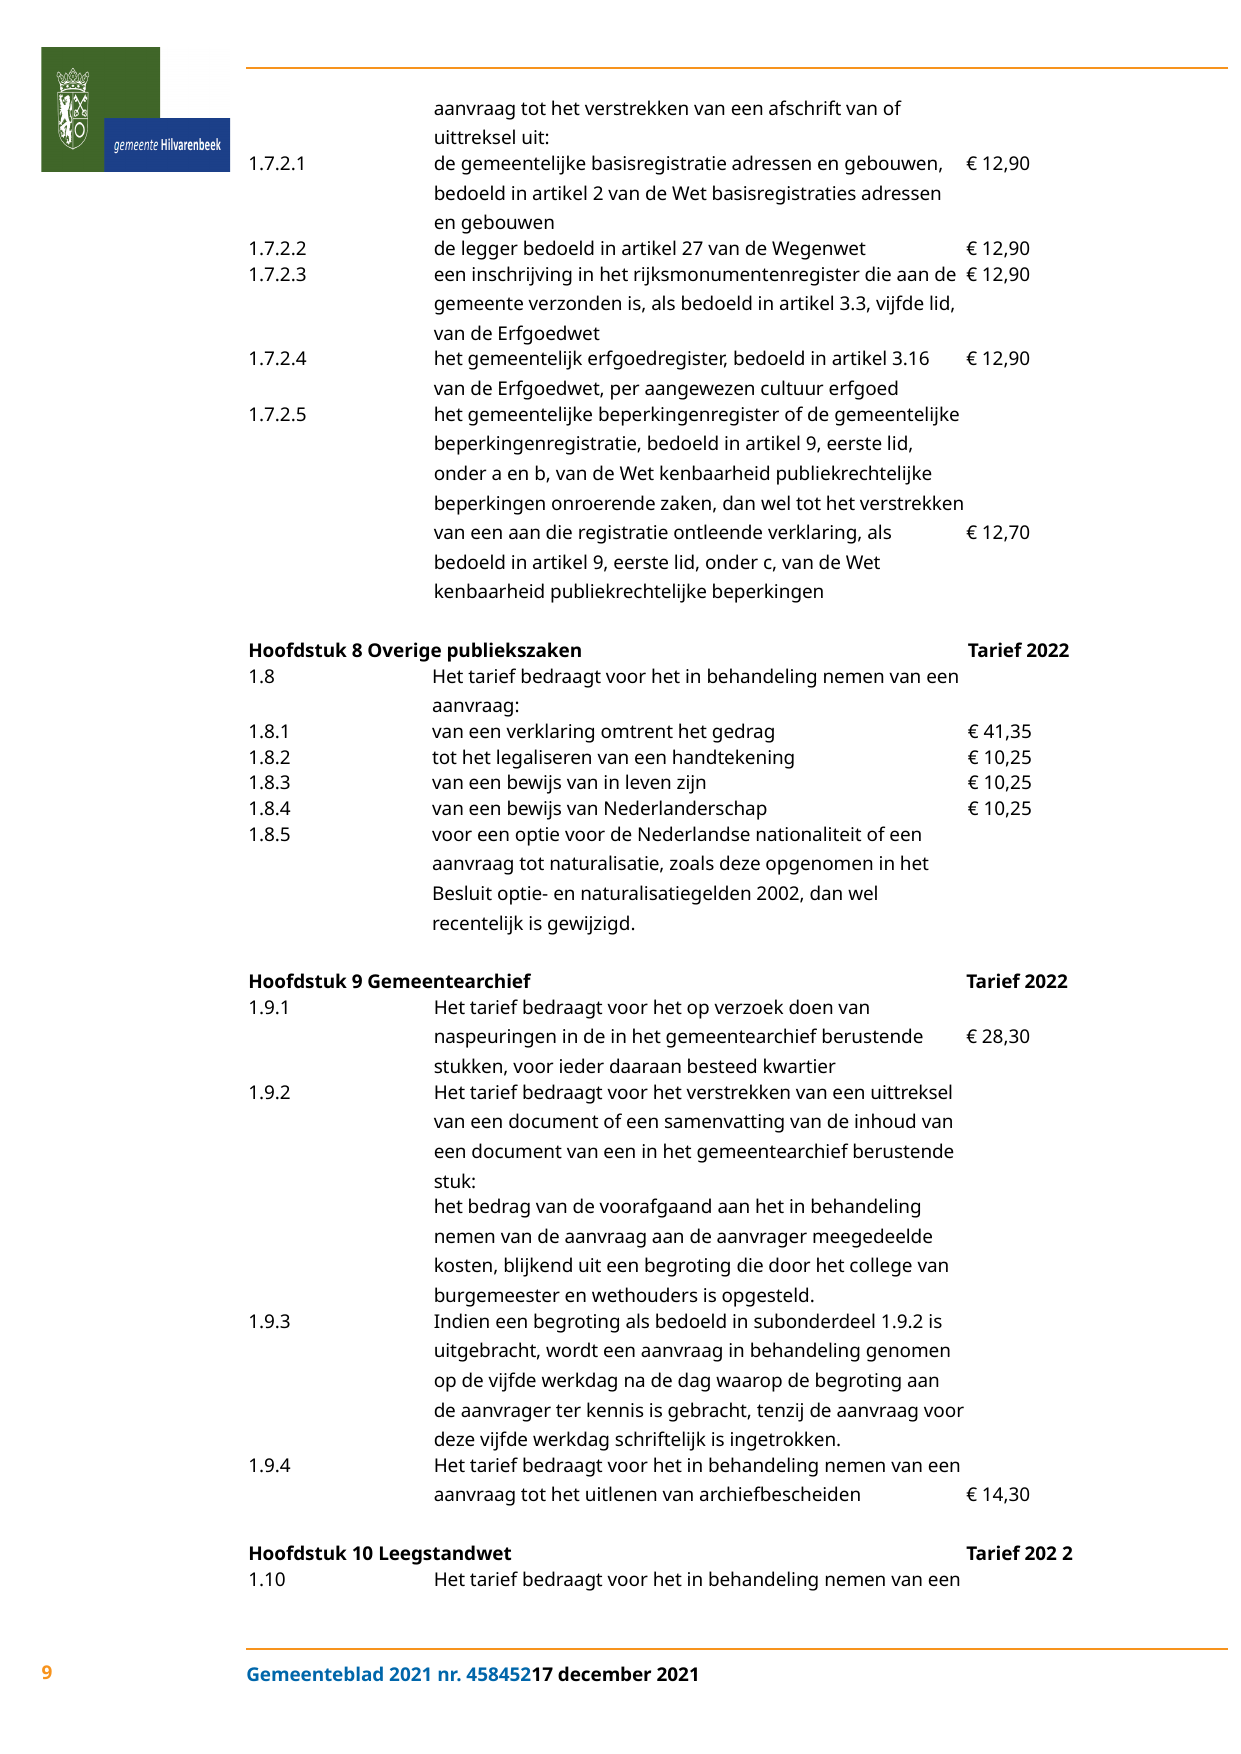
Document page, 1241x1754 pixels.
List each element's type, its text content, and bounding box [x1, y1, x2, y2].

table_header Tarief 2022 [968, 637, 1152, 663]
table_cell 1.7.2.2 [248, 235, 433, 261]
table_cell Het tarief bedraagt voor het in behandeling nemen van een aanvraag: [432, 663, 968, 718]
table_cell tot het legaliseren van een handtekening [432, 744, 968, 769]
table_cell [248, 95, 433, 150]
table_cell de legger bedoeld in artikel 27 van de Wegenwet [434, 235, 966, 261]
table_cell voor een optie voor de Nederlandse nationaliteit of een aanvraag tot naturalisatie, zoals deze opgenomen in het Besluit optie- en naturalisatiegelden 2002, dan wel recentelijk is gewijzigd. [432, 821, 968, 936]
table_cell van een verklaring omtrent het gedrag [432, 718, 968, 744]
table_cell [966, 1194, 1152, 1308]
table_cell Het tarief bedraagt voor het in behandeling nemen van een aanvraag tot het uitlenen van archiefbescheiden [434, 1452, 966, 1507]
table_header Tarief 202 2 [966, 1540, 1152, 1566]
table_header Hoofdstuk 10 Leegstandwet [248, 1540, 966, 1566]
table_cell € 12,90 [966, 261, 1152, 346]
table_cell 1.8 [248, 663, 432, 718]
table_cell [966, 1308, 1152, 1452]
table_cell € 12,90 [966, 150, 1152, 235]
table_cell van een bewijs van in leven zijn [432, 770, 968, 795]
table_cell 1.8.1 [248, 718, 432, 744]
table_cell 1.8.4 [248, 795, 432, 821]
table_cell de gemeentelijke basisregistratie adressen en gebouwen, bedoeld in artikel 2 van de Wet basisregistraties adressen en gebouwen [434, 150, 966, 235]
table_cell het gemeentelijke beperkingenregister of de gemeentelijke beperkingenregistratie, bedoeld in artikel 9, eerste lid, onder a en b, van de Wet kenbaarheid publiekrechtelijke beperkingen onroerende zaken, dan wel tot het verstrekken van een aan die registratie ontleende verklaring, als bedoeld in artikel 9, eerste lid, onder c, van de Wet kenbaarheid publiekrechtelijke beperkingen [434, 401, 966, 604]
table_cell 1.8.5 [248, 821, 432, 936]
table_cell [968, 663, 1152, 718]
table_cell € 12,90 [966, 235, 1152, 261]
table_cell € 12,90 [966, 346, 1152, 401]
table_cell € 41,35 [968, 718, 1152, 744]
table_cell 1.7.2.3 [248, 261, 433, 346]
picture [41, 47, 231, 172]
table_cell 1.9.4 [248, 1452, 433, 1507]
table_cell 1.7.2.5 [248, 401, 433, 604]
table_cell van een bewijs van Nederlanderschap [432, 795, 968, 821]
table_cell [966, 1079, 1152, 1193]
table_cell € 28,30 [966, 994, 1152, 1079]
table_cell aanvraag tot het verstrekken van een afschrift van of uittreksel uit: [434, 95, 966, 150]
table_header Tarief 2022 [966, 969, 1152, 994]
table_cell 1.9.2 [248, 1079, 433, 1193]
table_cell 1.9.3 [248, 1308, 433, 1452]
table_cell Indien een begroting als bedoeld in subonderdeel 1.9.2 is uitgebracht, wordt een aanvraag in behandeling genomen op de vijfde werkdag na de dag waarop de begroting aan de aanvrager ter kennis is gebracht, tenzij de aanvraag voor deze vijfde werkdag schriftelijk is ingetrokken. [434, 1308, 966, 1452]
table_cell € 10,25 [968, 795, 1152, 821]
table_cell € 10,25 [968, 744, 1152, 769]
table_cell € 14,30 [966, 1452, 1152, 1507]
table_cell [966, 95, 1152, 150]
table_cell € 10,25 [968, 770, 1152, 795]
table_cell [968, 821, 1152, 936]
table_cell 1.7.2.1 [248, 150, 433, 235]
table_cell het bedrag van de voorafgaand aan het in behandeling nemen van de aanvraag aan de aanvrager meegedeelde kosten, blijkend uit een begroting die door het college van burgemeester en wethouders is opgesteld. [434, 1194, 966, 1308]
table_cell 1.8.2 [248, 744, 432, 769]
table_cell Het tarief bedraagt voor het op verzoek doen van naspeuringen in de in het gemeentearchief berustende stukken, voor ieder daaraan besteed kwartier [434, 994, 966, 1079]
table_cell 1.7.2.4 [248, 346, 433, 401]
table_cell Het tarief bedraagt voor het in behandeling nemen van een [434, 1566, 966, 1592]
table_cell Het tarief bedraagt voor het verstrekken van een uittreksel van een document of een samenvatting van de inhoud van een document van een in het gemeentearchief berustende stuk: [434, 1079, 966, 1193]
table_cell een inschrijving in het rijksmonumentenregister die aan de gemeente verzonden is, als bedoeld in artikel 3.3, vijfde lid, van de Erfgoedwet [434, 261, 966, 346]
table_cell 1.9.1 [248, 994, 433, 1079]
table_cell het gemeentelijk erfgoedregister, bedoeld in artikel 3.16 van de Erfgoedwet, per aangewezen cultuur erfgoed [434, 346, 966, 401]
table_cell € 12,70 [966, 401, 1152, 604]
table_cell [248, 1194, 433, 1308]
table_header Hoofdstuk 9 Gemeentearchief [248, 969, 966, 994]
table_cell 1.10 [248, 1566, 433, 1592]
table_cell 1.8.3 [248, 770, 432, 795]
table_cell [966, 1566, 1152, 1592]
table_header Hoofdstuk 8 Overige publiekszaken [248, 637, 968, 663]
